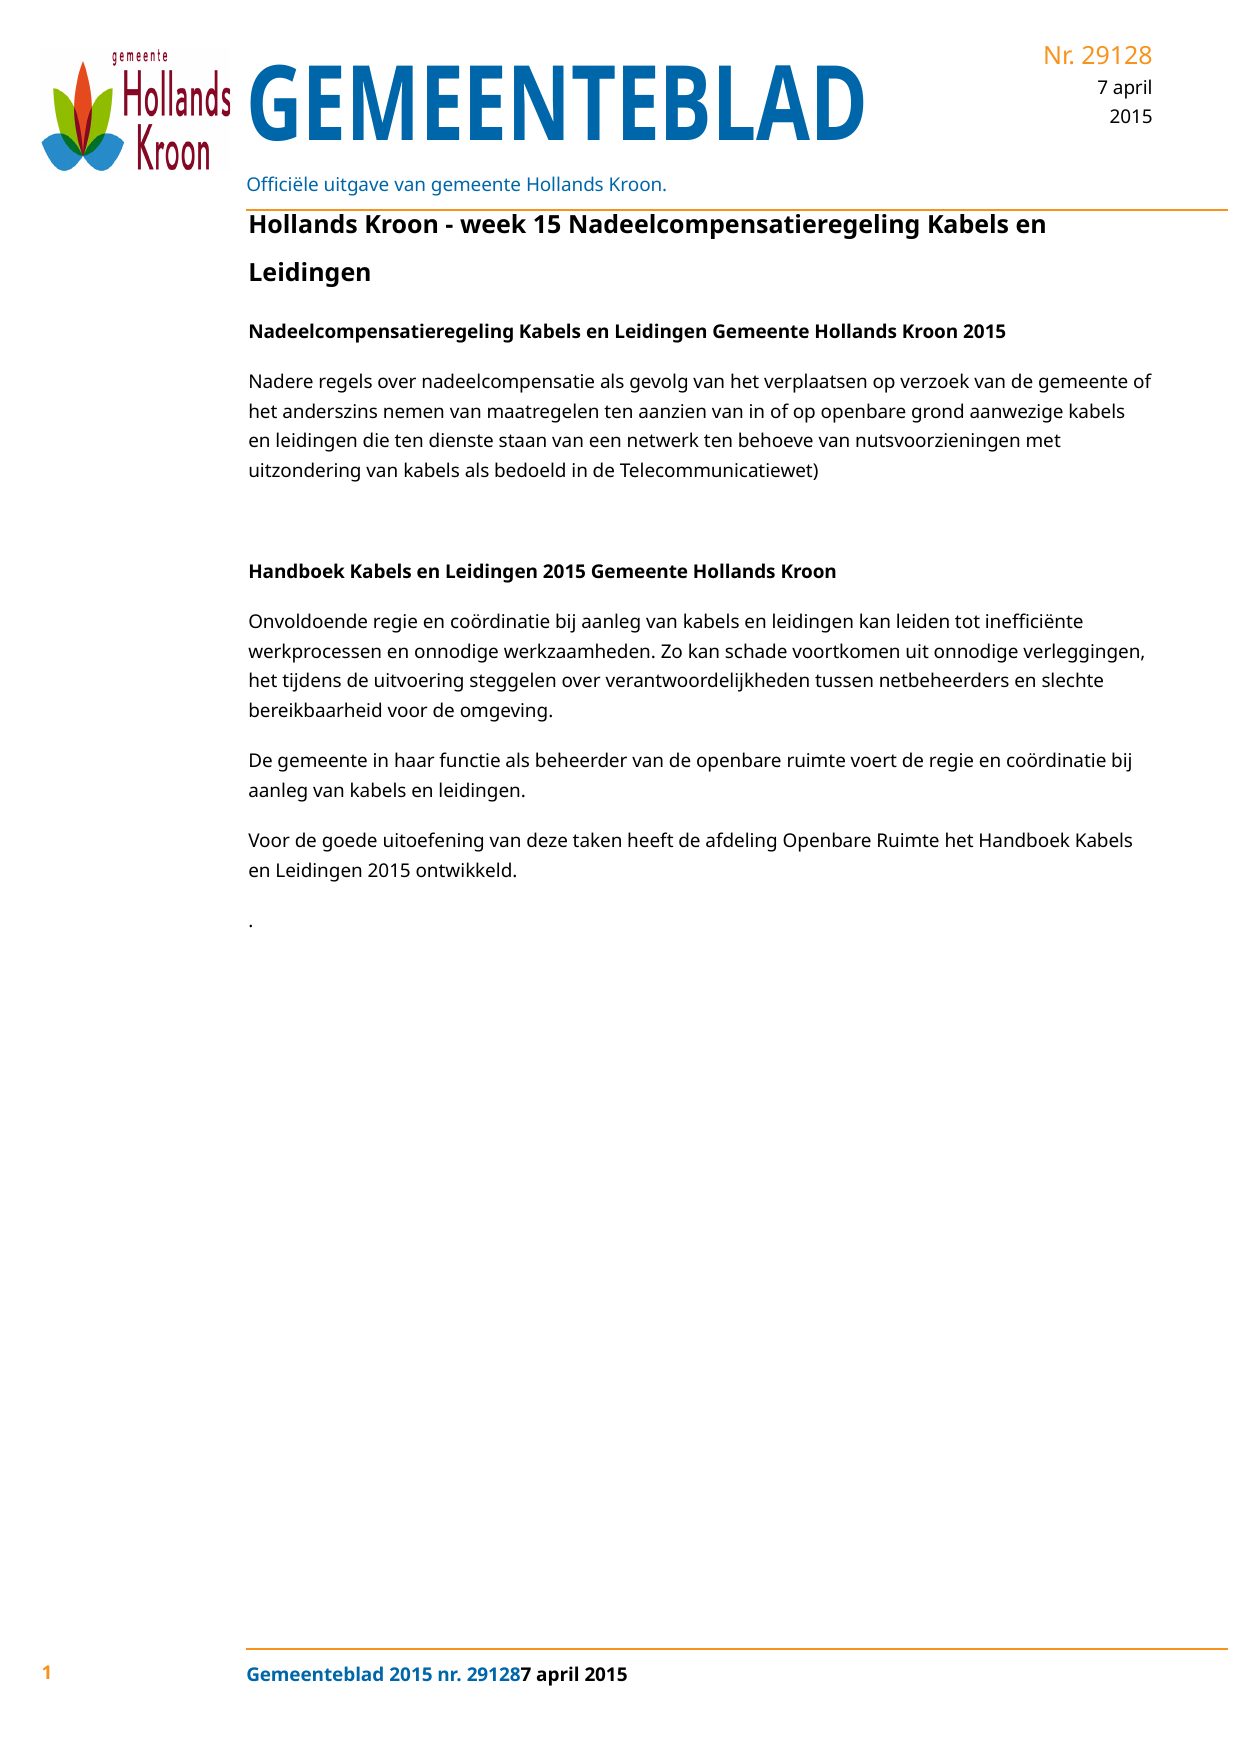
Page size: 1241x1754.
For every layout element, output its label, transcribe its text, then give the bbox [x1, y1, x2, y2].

text Nadeelcompensatieregeling Kabels en Leidingen Gemeente Hollands Kroon 2015 [248, 318, 1152, 344]
text Handboek Kabels en Leidingen 2015 Gemeente Hollands Kroon [248, 558, 1152, 584]
text Hollands Kroon - week 15 Nadeelcompensatieregeling Kabels en Leidingen [248, 211, 1152, 288]
text De gemeente in haar functie als beheerder van de openbare ruimte voert de regie en coördinatie bij aanleg van kabels en leidingen. [248, 747, 1152, 803]
text . [248, 907, 1152, 933]
text Nadere regels over nadeelcompensatie als gevolg van het verplaatsen op verzoek van de gemeente of het anderszins nemen van maatregelen ten aanzien van in of op openbare grond aanwezige kabels en leidingen die ten dienste staan van een netwerk ten behoeve van nutsvoorzieningen met uitzondering van kabels als bedoeld in de Telecommunicatiewet) [248, 368, 1152, 483]
text Onvoldoende regie en coördinatie bij aanleg van kabels en leidingen kan leiden tot inefficiënte werkprocessen en onnodige werkzaamheden. Zo kan schade voortkomen uit onnodige verleggingen, het tijdens de uitvoering steggelen over verantwoordelijkheden tussen netbeheerders en slechte bereikbaarheid voor de omgeving. [248, 608, 1152, 723]
text Voor de goede uitoefening van deze taken heeft de afdeling Openbare Ruimte het Handboek Kabels en Leidingen 2015 ontwikkeld. [248, 827, 1152, 883]
picture [41, 47, 231, 172]
